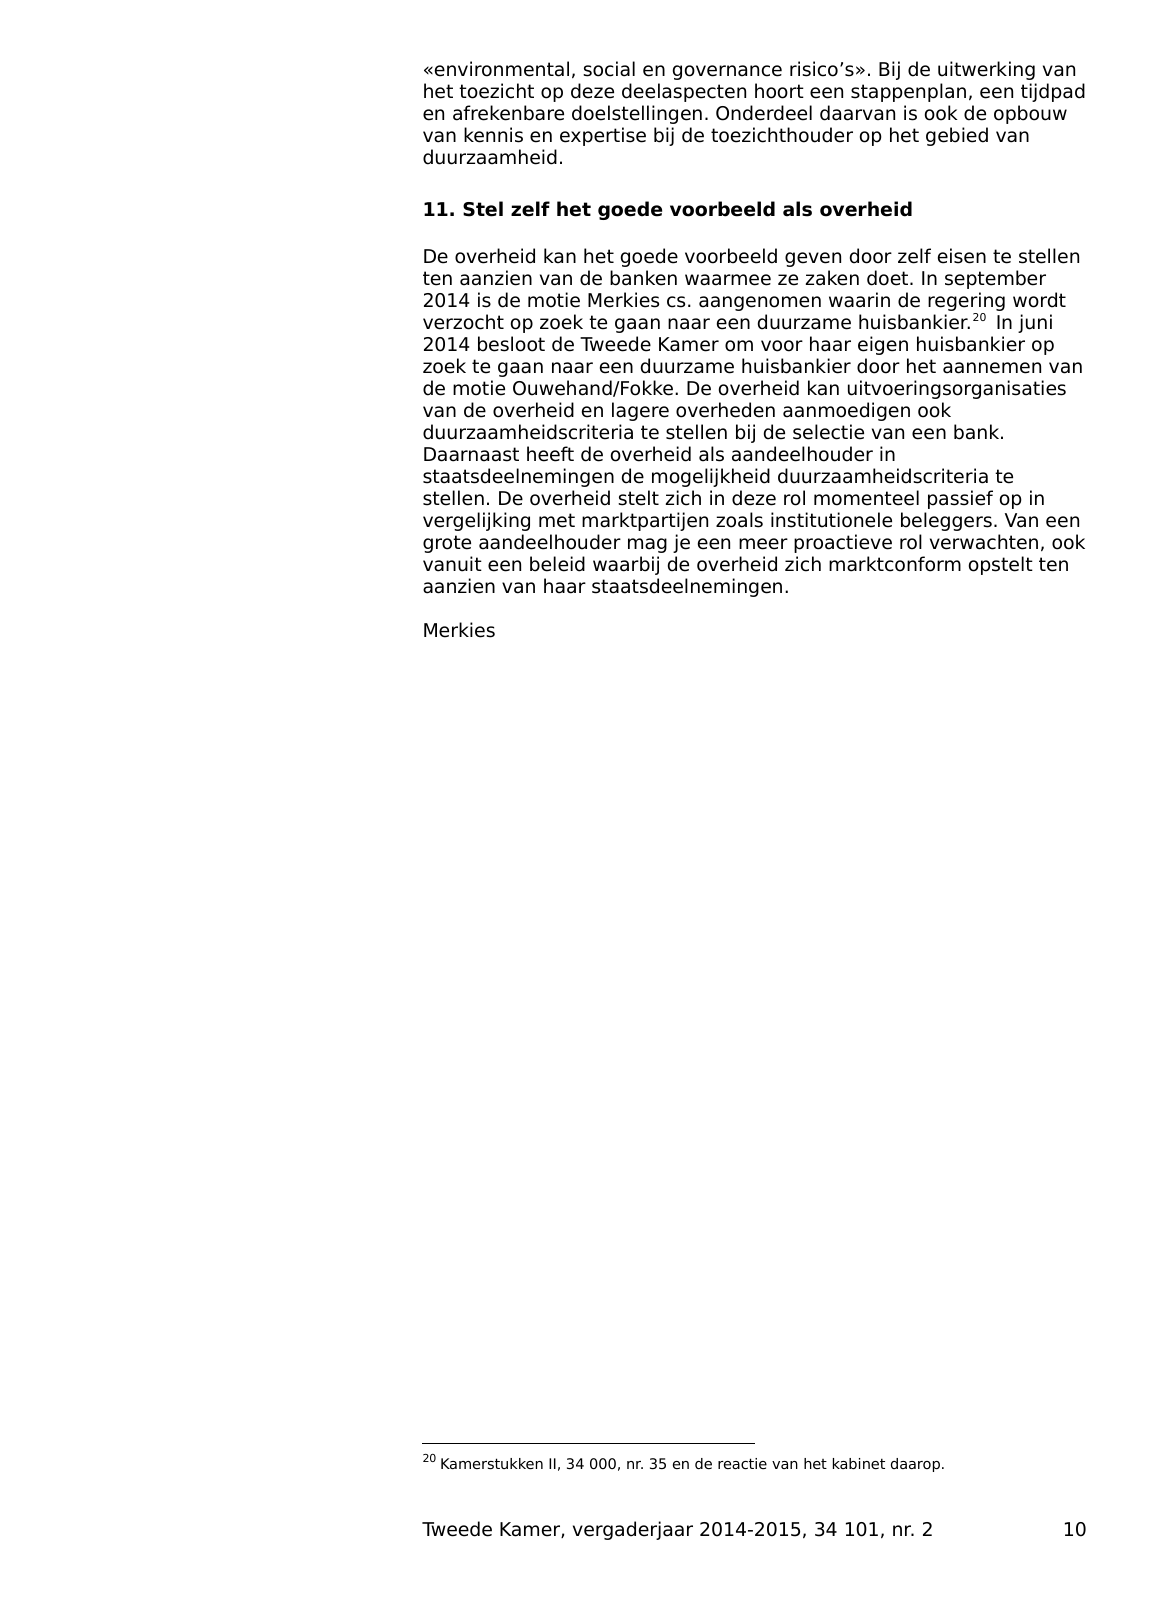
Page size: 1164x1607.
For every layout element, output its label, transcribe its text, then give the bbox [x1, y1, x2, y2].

text Merkies [422, 620, 1087, 642]
text «environmental, social en governance risico’s». Bij de uitwerking van het toezicht op deze deelaspecten hoort een stappenplan, een tijdpad en afrekenbare doelstellingen. Onderdeel daarvan is ook de opbouw van kennis en expertise bij de toezichthouder op het gebied van duurzaamheid. [422, 59, 1087, 169]
text Daarnaast heeft de overheid als aandeelhouder in staatsdeelnemingen de mogelijkheid duurzaamheidscriteria te stellen. De overheid stelt zich in deze rol momenteel passief op in vergelijking met marktpartijen zoals institutionele beleggers. Van een grote aandeelhouder mag je een meer proactieve rol verwachten, ook vanuit een beleid waarbij de overheid zich marktconform opstelt ten aanzien van haar staatsdeelnemingen. [422, 444, 1087, 598]
text Kamerstukken II, 34 000, nr. 35 en de reactie van het kabinet daarop. [422, 1452, 1087, 1474]
text De overheid kan het goede voorbeeld geven door zelf eisen te stellen ten aanzien van de banken waarmee ze zaken doet. In september 2014 is de motie Merkies cs. aangenomen waarin de regering wordt verzocht op zoek te gaan naar een duurzame huisbankier. In juni 2014 besloot de Tweede Kamer om voor haar eigen huisbankier op zoek te gaan naar een duurzame huisbankier door het aannemen van de motie Ouwehand/Fokke. De overheid kan uitvoeringsorganisaties van de overheid en lagere overheden aanmoedigen ook duurzaamheidscriteria te stellen bij de selectie van een bank. [422, 246, 1087, 444]
subtitle 11. Stel zelf het goede voorbeeld als overheid [422, 199, 1087, 221]
